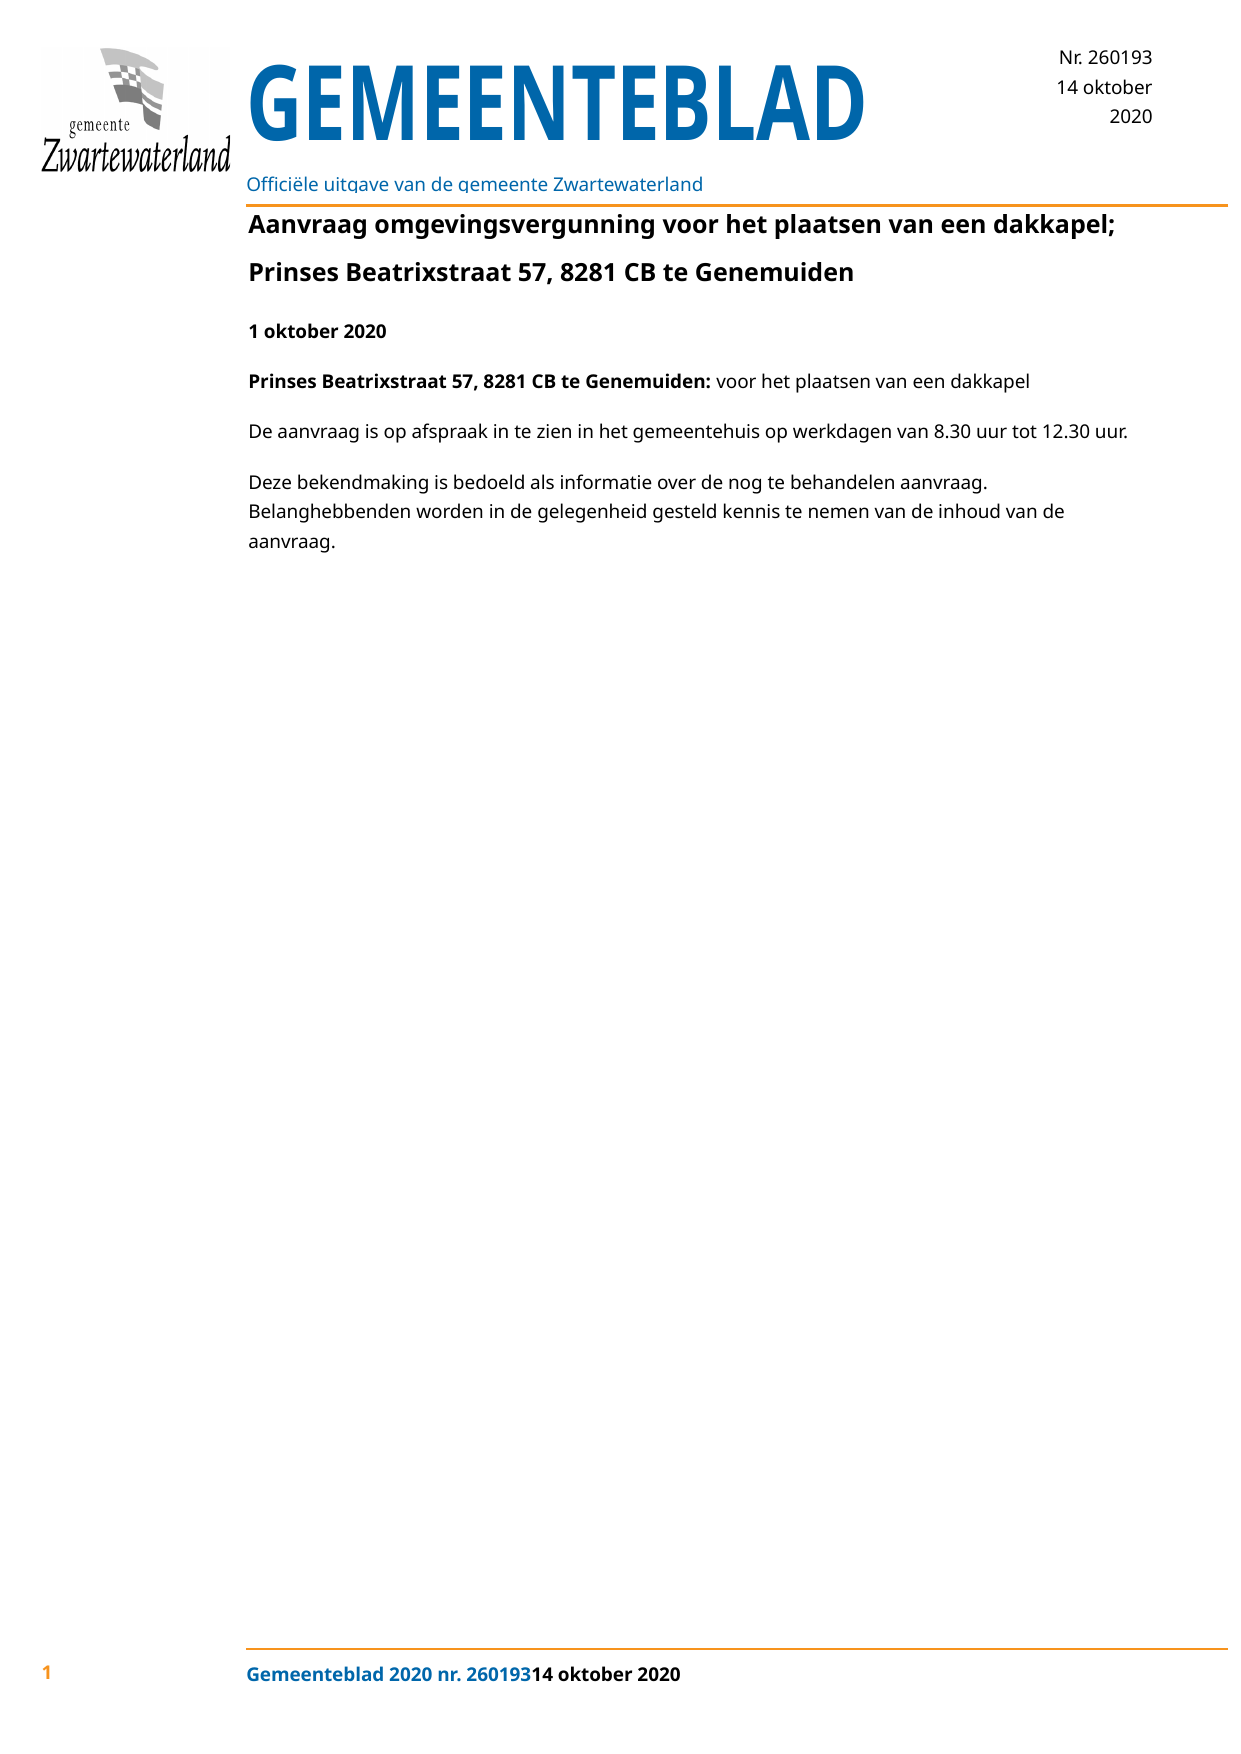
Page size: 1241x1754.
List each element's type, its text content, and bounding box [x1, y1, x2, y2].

text Deze bekendmaking is bedoeld als informatie over de nog te behandelen aanvraag. Belanghebbenden worden in de gelegenheid gesteld kennis te nemen van de inhoud van de aanvraag. [248, 469, 1152, 554]
text De aanvraag is op afspraak in te zien in het gemeentehuis op werkdagen van 8.30 uur tot 12.30 uur. [248, 419, 1152, 444]
text Prinses Beatrixstraat 57, 8281 CB te Genemuiden: voor het plaatsen van een dakkapel [248, 368, 1152, 394]
picture [41, 47, 231, 172]
text 1 oktober 2020 [248, 318, 1152, 344]
text Aanvraag omgevingsvergunning voor het plaatsen van een dakkapel; Prinses Beatrixstraat 57, 8281 CB te Genemuiden [248, 207, 1152, 288]
